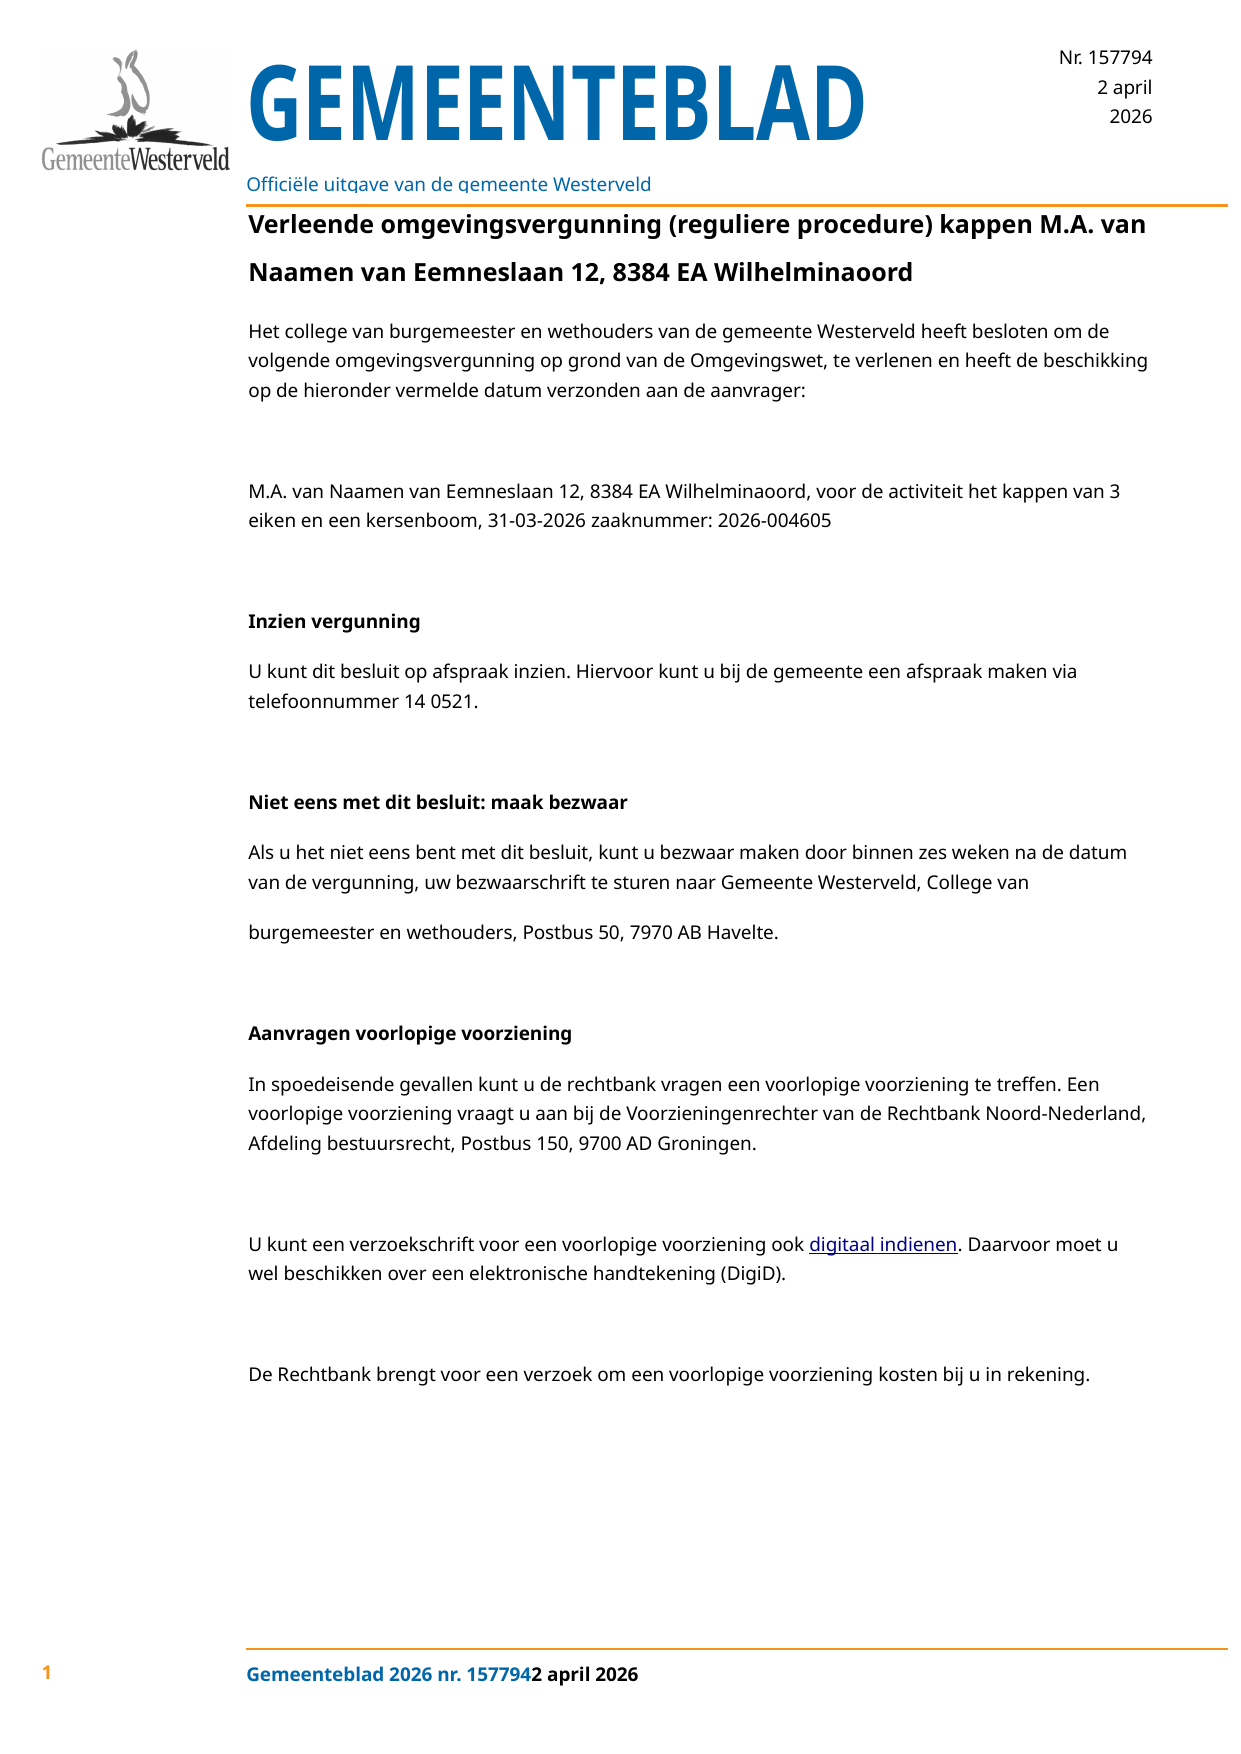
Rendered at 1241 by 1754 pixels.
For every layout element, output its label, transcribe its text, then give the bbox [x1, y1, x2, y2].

text U kunt een verzoekschrift voor een voorlopige voorziening ook digitaal indienen. Daarvoor moet u wel beschikken over een elektronische handtekening (DigiD). [248, 1231, 1152, 1286]
text Als u het niet eens bent met dit besluit, kunt u bezwaar maken door binnen zes weken na de datum van de vergunning, uw bezwaarschrift te sturen naar Gemeente Westerveld, College van [248, 839, 1152, 895]
picture [41, 47, 231, 172]
text Niet eens met dit besluit: maak bezwaar [248, 789, 1152, 815]
text burgemeester en wethouders, Postbus 50, 7970 AB Havelte. [248, 919, 1152, 945]
text Het college van burgemeester en wethouders van de gemeente Westerveld heeft besloten om de volgende omgevingsvergunning op grond van de Omgevingswet, te verlenen en heeft de beschikking op de hieronder vermelde datum verzonden aan de aanvrager: [248, 318, 1152, 403]
text Aanvragen voorlopige voorziening [248, 1020, 1152, 1046]
text Inzien vergunning [248, 608, 1152, 634]
text U kunt dit besluit op afspraak inzien. Hiervoor kunt u bij de gemeente een afspraak maken via telefoonnummer 14 0521. [248, 659, 1152, 714]
text De Rechtbank brengt voor een verzoek om een voorlopige voorziening kosten bij u in rekening. [248, 1361, 1152, 1387]
text Verleende omgevingsvergunning (reguliere procedure) kappen M.A. van Naamen van Eemneslaan 12, 8384 EA Wilhelminaoord [248, 207, 1152, 288]
text In spoedeisende gevallen kunt u de rechtbank vragen een voorlopige voorziening te treffen. Een voorlopige voorziening vraagt u aan bij de Voorzieningenrechter van de Rechtbank Noord-Nederland, Afdeling bestuursrecht, Postbus 150, 9700 AD Groningen. [248, 1071, 1152, 1156]
text M.A. van Naamen van Eemneslaan 12, 8384 EA Wilhelminaoord, voor de activiteit het kappen van 3 eiken en een kersenboom, 31-03-2026 zaaknummer: 2026-004605 [248, 478, 1152, 533]
